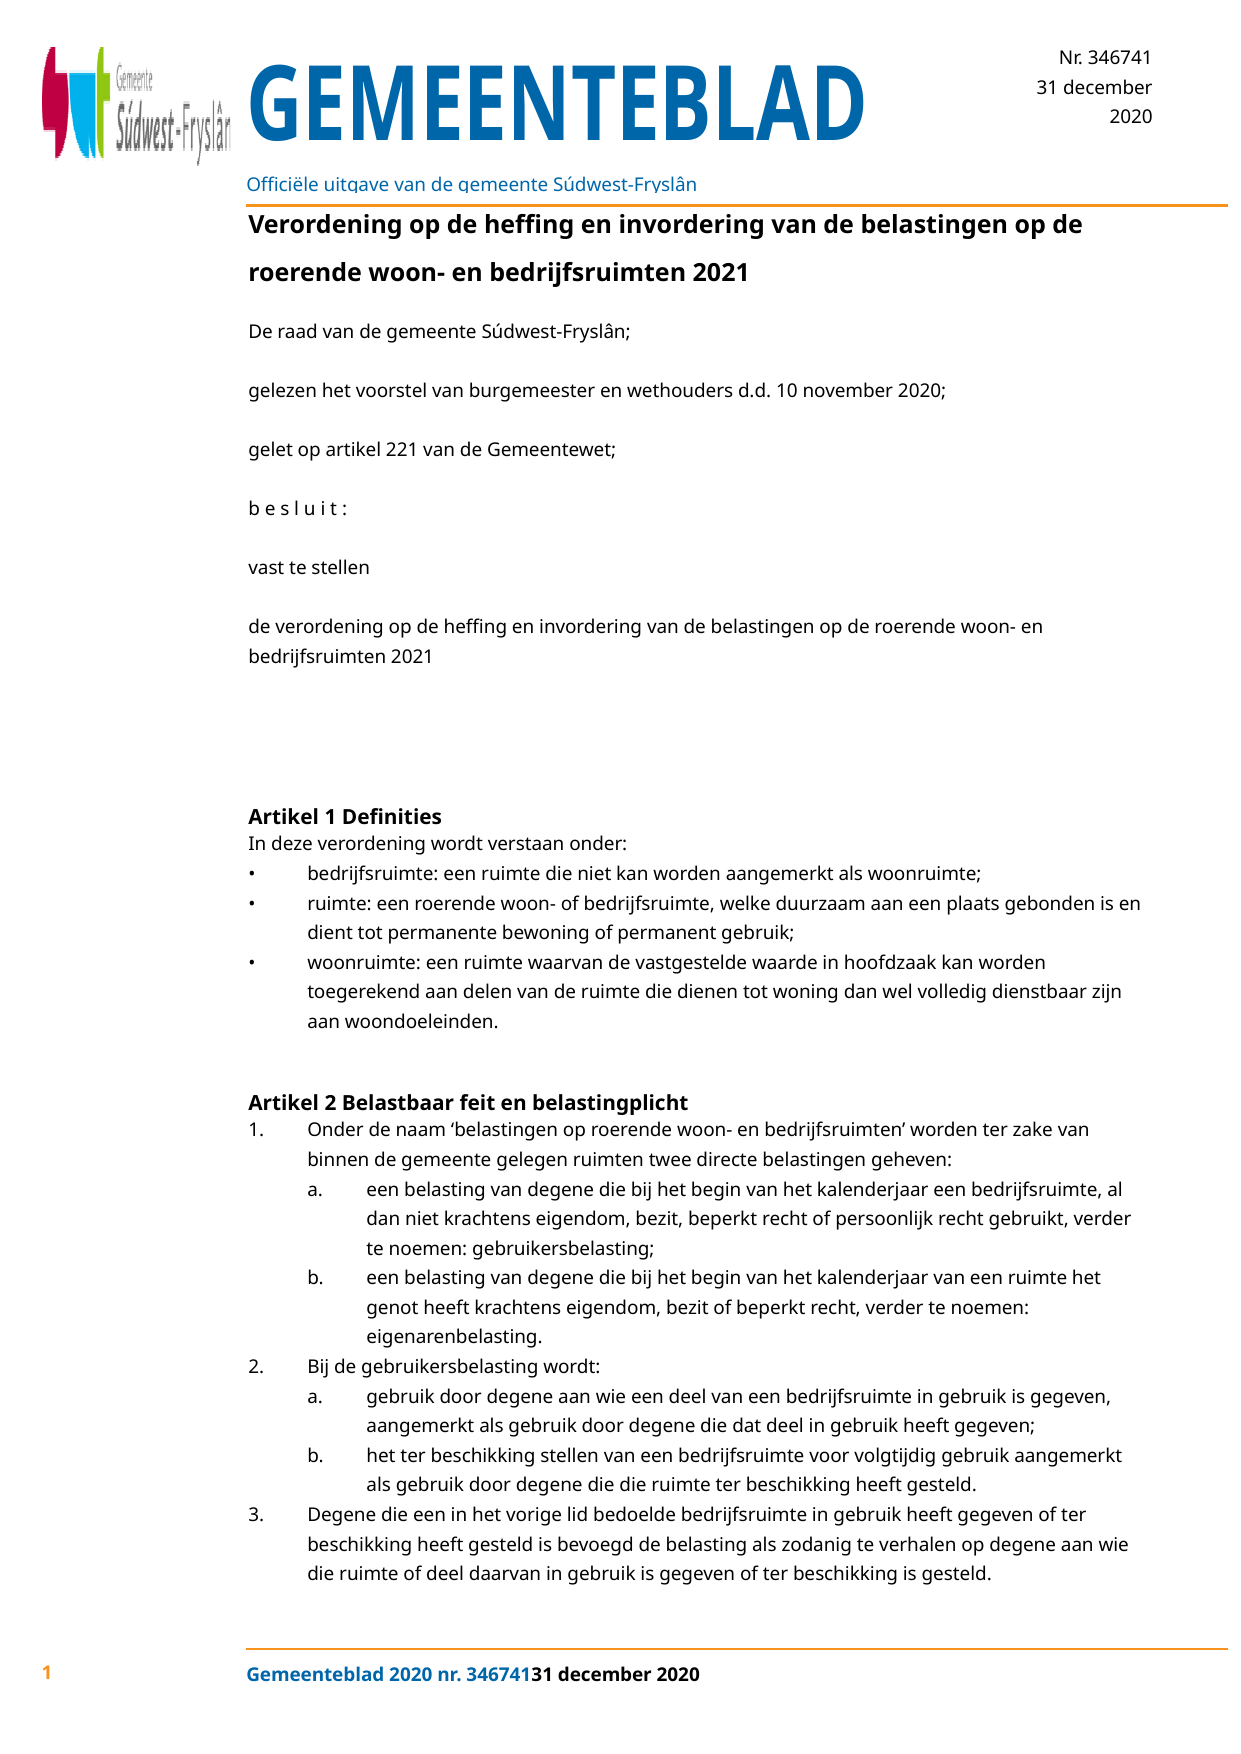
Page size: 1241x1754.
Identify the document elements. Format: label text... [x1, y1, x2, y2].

picture [41, 47, 231, 172]
list het ter beschikking stellen van een bedrijfsruimte voor volgtijdig gebruik aangemerkt als gebruik door degene die die ruimte ter beschikking heeft gesteld. [307, 1442, 1152, 1497]
list bedrijfsruimte: een ruimte die niet kan worden aangemerkt als woonruimte; [248, 860, 1152, 886]
list gebruik door degene aan wie een deel van een bedrijfsruimte in gebruik is gegeven, aangemerkt als gebruik door degene die dat deel in gebruik heeft gegeven; [307, 1383, 1152, 1438]
list Bij de gebruikersbelasting wordt: [248, 1353, 1152, 1379]
list een belasting van degene die bij het begin van het kalenderjaar een bedrijfsruimte, al dan niet krachtens eigendom, bezit, beperkt recht of persoonlijk recht gebruikt, verder te noemen: gebruikersbelasting; [307, 1176, 1152, 1261]
text Artikel 2 Belastbaar feit en belastingplicht [248, 1088, 1152, 1117]
text gelezen het voorstel van burgemeester en wethouders d.d. 10 november 2020; [248, 377, 1152, 403]
text De raad van de gemeente Súdwest-Fryslân; [248, 318, 1152, 344]
text vast te stellen [248, 554, 1152, 580]
text Verordening op de heffing en invordering van de belastingen op de roerende woon- en bedrijfsruimten 2021 [248, 207, 1152, 288]
list Degene die een in het vorige lid bedoelde bedrijfsruimte in gebruik heeft gegeven of ter beschikking heeft gesteld is bevoegd de belasting als zodanig te verhalen op degene aan wie die ruimte of deel daarvan in gebruik is gegeven of ter beschikking is gesteld. [248, 1501, 1152, 1586]
text de verordening op de heffing en invordering van de belastingen op de roerende woon- en bedrijfsruimten 2021 [248, 614, 1152, 669]
list ruimte: een roerende woon- of bedrijfsruimte, welke duurzaam aan een plaats gebonden is en dient tot permanente bewoning of permanent gebruik; [248, 890, 1152, 945]
text Artikel 1 Definities [248, 802, 1152, 831]
list een belasting van degene die bij het begin van het kalenderjaar van een ruimte het genot heeft krachtens eigendom, bezit of beperkt recht, verder te noemen: eigenarenbelasting. [307, 1264, 1152, 1349]
text In deze verordening wordt verstaan onder: [248, 831, 1152, 856]
text gelet op artikel 221 van de Gemeentewet; [248, 436, 1152, 462]
text b e s l u i t : [248, 495, 1152, 521]
list woonruimte: een ruimte waarvan de vastgestelde waarde in hoofdzaak kan worden toegerekend aan delen van de ruimte die dienen tot woning dan wel volledig dienstbaar zijn aan woondoeleinden. [248, 949, 1152, 1034]
list Onder de naam ‘belastingen op roerende woon- en bedrijfsruimten’ worden ter zake van binnen de gemeente gelegen ruimten twee directe belastingen geheven: [248, 1117, 1152, 1172]
